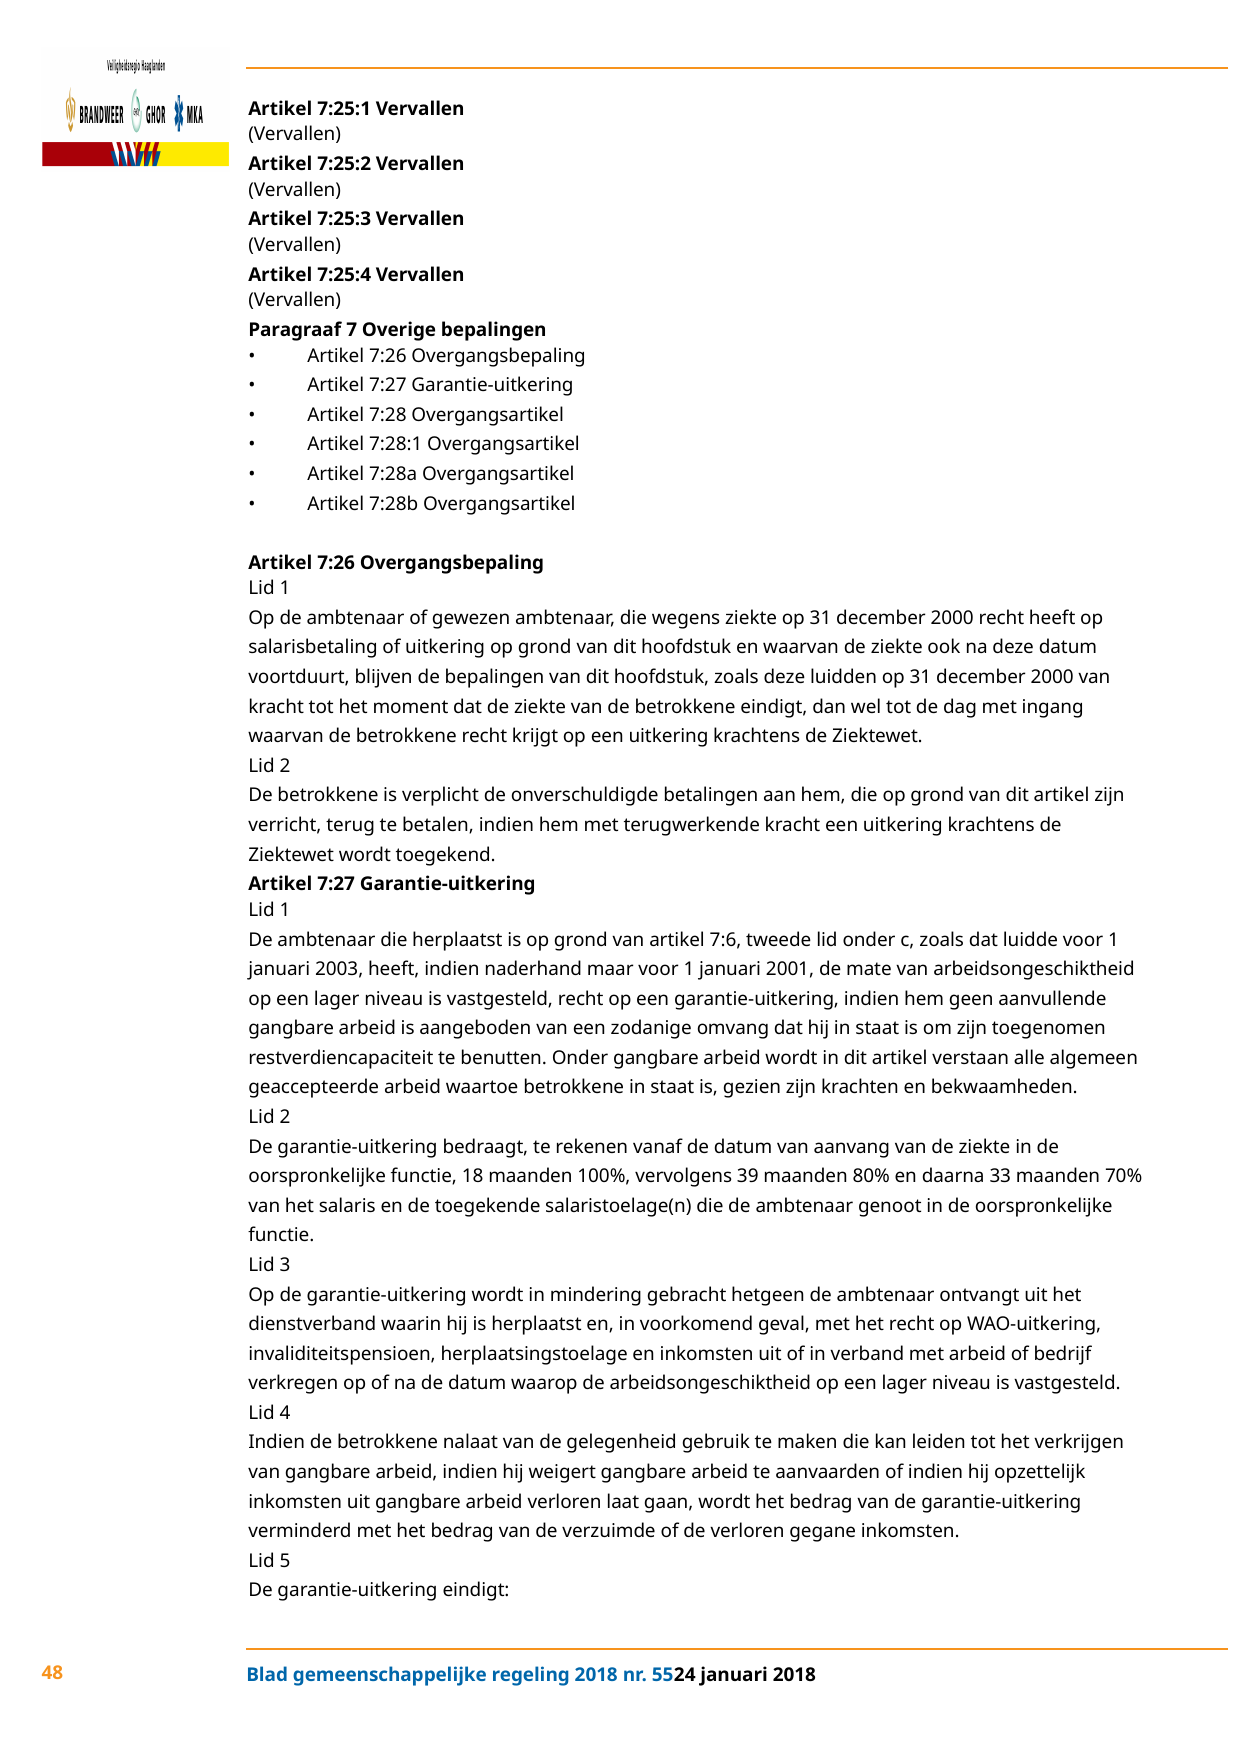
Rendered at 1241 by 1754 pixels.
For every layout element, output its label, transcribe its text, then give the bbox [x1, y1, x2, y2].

text De ambtenaar die herplaatst is op grond van artikel 7:6, tweede lid onder c, zoals dat luidde voor 1 januari 2003, heeft, indien naderhand maar voor 1 januari 2001, de mate van arbeidsongeschiktheid op een lager niveau is vastgesteld, recht op een garantie-uitkering, indien hem geen aanvullende gangbare arbeid is aangeboden van een zodanige omvang dat hij in staat is om zijn toegenomen restverdiencapaciteit te benutten. Onder gangbare arbeid wordt in dit artikel verstaan alle algemeen geaccepteerde arbeid waartoe betrokkene in staat is, gezien zijn krachten en bekwaamheden. [248, 926, 1152, 1099]
text Lid 1 [248, 896, 1152, 922]
picture [41, 47, 231, 172]
text Lid 2 [248, 1103, 1152, 1129]
text Artikel 7:26 Overgangsbepaling [248, 549, 1152, 574]
list Artikel 7:26 Overgangsbepaling [248, 342, 1152, 367]
text (Vervallen) [248, 176, 1152, 202]
text Op de ambtenaar of gewezen ambtenaar, die wegens ziekte op 31 december 2000 recht heeft op salarisbetaling of uitkering op grond van dit hoofdstuk en waarvan de ziekte ook na deze datum voortduurt, blijven de bepalingen van dit hoofdstuk, zoals deze luidden op 31 december 2000 van kracht tot het moment dat de ziekte van de betrokkene eindigt, dan wel tot de dag met ingang waarvan de betrokkene recht krijgt op een uitkering krachtens de Ziektewet. [248, 604, 1152, 748]
text Paragraaf 7 Overige bepalingen [248, 316, 1152, 342]
list Artikel 7:28:1 Overgangsartikel [248, 431, 1152, 456]
list Artikel 7:28b Overgangsartikel [248, 490, 1152, 515]
text Indien de betrokkene nalaat van de gelegenheid gebruik te maken die kan leiden tot het verkrijgen van gangbare arbeid, indien hij weigert gangbare arbeid te aanvaarden of indien hij opzettelijk inkomsten uit gangbare arbeid verloren laat gaan, wordt het bedrag van de garantie-uitkering verminderd met het bedrag van de verzuimde of de verloren gegane inkomsten. [248, 1429, 1152, 1543]
text De garantie-uitkering bedraagt, te rekenen vanaf de datum van aanvang van de ziekte in de oorspronkelijke functie, 18 maanden 100%, vervolgens 39 maanden 80% en daarna 33 maanden 70% van het salaris en de toegekende salaristoelage(n) die de ambtenaar genoot in de oorspronkelijke functie. [248, 1133, 1152, 1247]
text (Vervallen) [248, 286, 1152, 312]
list Artikel 7:27 Garantie-uitkering [248, 371, 1152, 397]
text Lid 5 [248, 1547, 1152, 1573]
text Op de garantie-uitkering wordt in mindering gebracht hetgeen de ambtenaar ontvangt uit het dienstverband waarin hij is herplaatst en, in voorkomend geval, met het recht op WAO-uitkering, invaliditeitspensioen, herplaatsingstoelage en inkomsten uit of in verband met arbeid of bedrijf verkregen op of na de datum waarop de arbeidsongeschiktheid op een lager niveau is vastgesteld. [248, 1281, 1152, 1395]
text Artikel 7:27 Garantie-uitkering [248, 870, 1152, 896]
text Artikel 7:25:3 Vervallen [248, 205, 1152, 231]
text Artikel 7:25:4 Vervallen [248, 261, 1152, 286]
text (Vervallen) [248, 121, 1152, 146]
text Artikel 7:25:2 Vervallen [248, 150, 1152, 176]
text De betrokkene is verplicht de onverschuldigde betalingen aan hem, die op grond van dit artikel zijn verricht, terug te betalen, indien hem met terugwerkende kracht een uitkering krachtens de Ziektewet wordt toegekend. [248, 782, 1152, 867]
list Artikel 7:28 Overgangsartikel [248, 401, 1152, 427]
text Artikel 7:25:1 Vervallen [248, 95, 1152, 121]
text Lid 2 [248, 752, 1152, 778]
text De garantie-uitkering eindigt: [248, 1577, 1152, 1602]
text Lid 4 [248, 1399, 1152, 1425]
text Lid 3 [248, 1251, 1152, 1277]
text (Vervallen) [248, 231, 1152, 257]
text Lid 1 [248, 574, 1152, 600]
list Artikel 7:28a Overgangsartikel [248, 460, 1152, 486]
